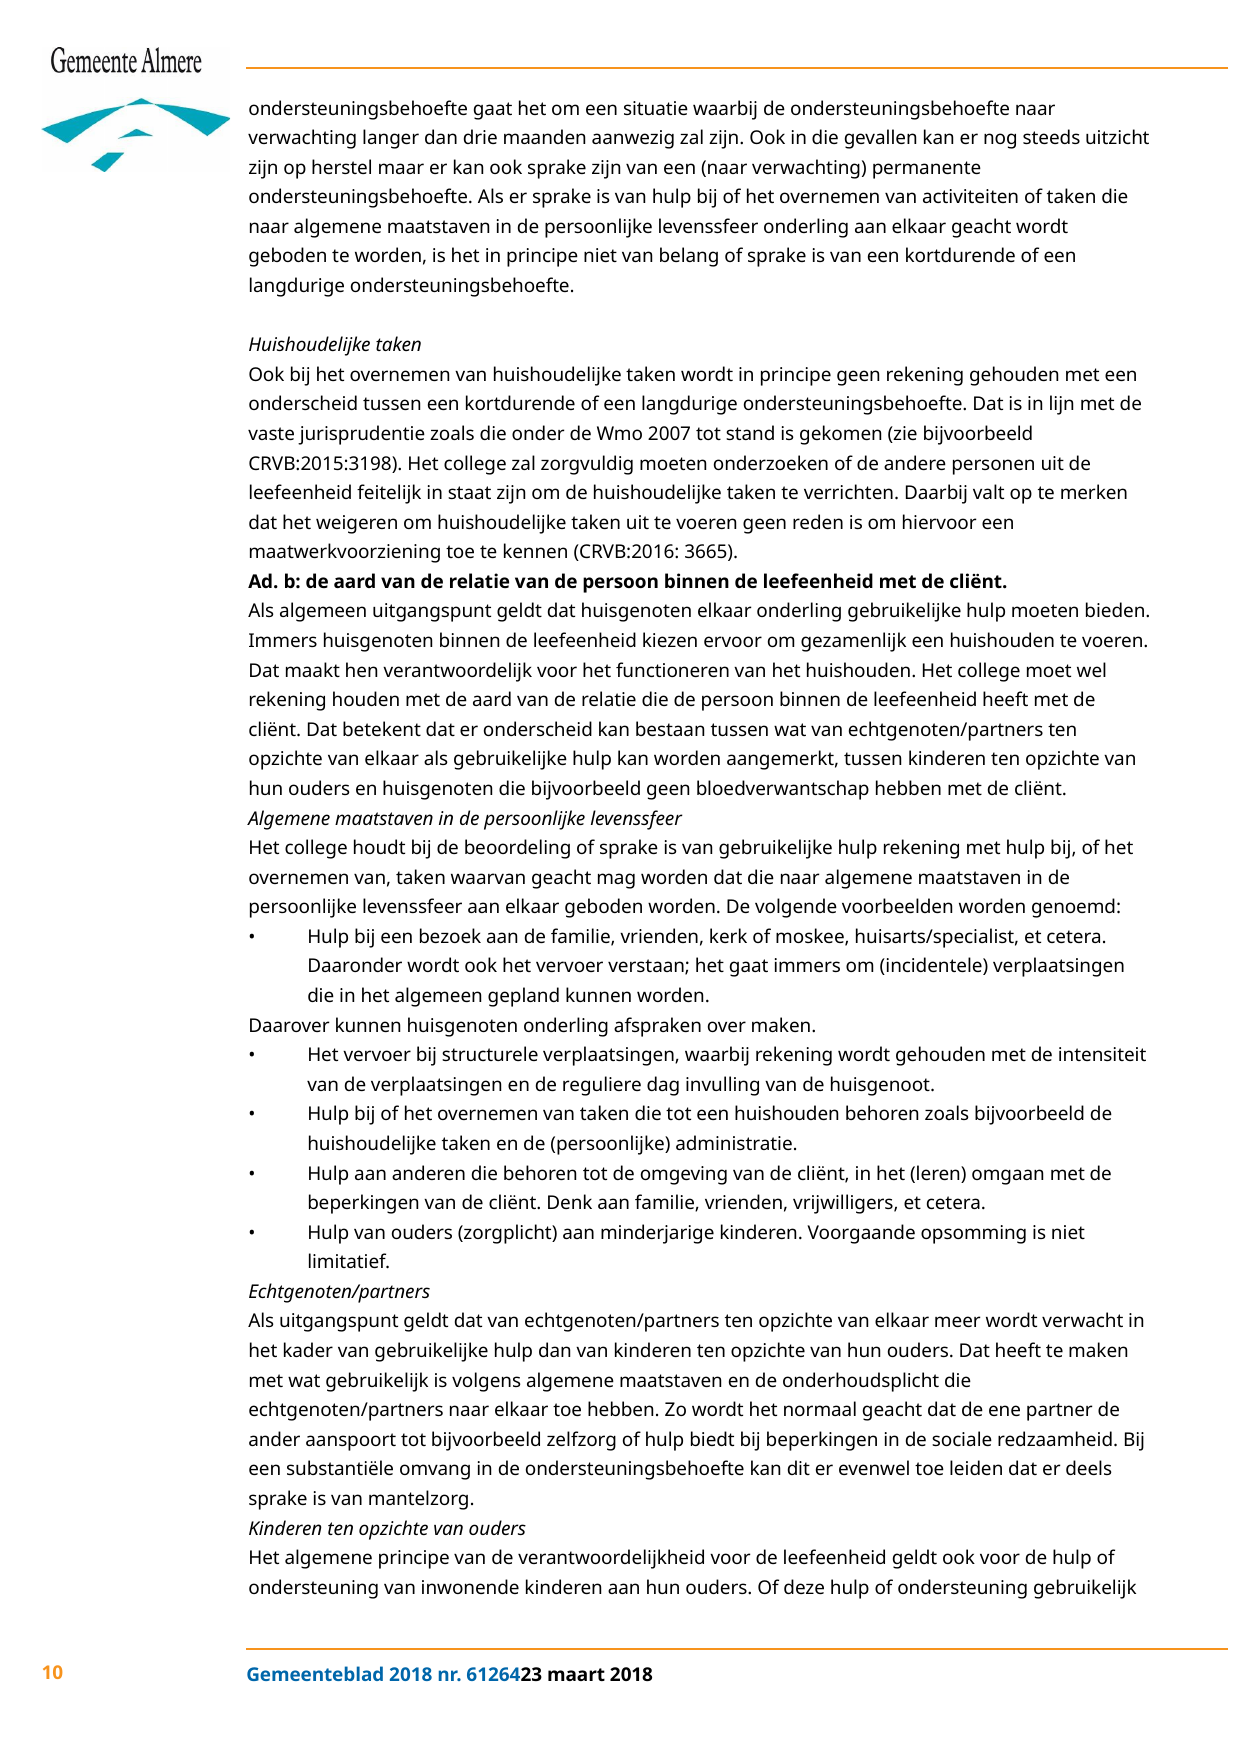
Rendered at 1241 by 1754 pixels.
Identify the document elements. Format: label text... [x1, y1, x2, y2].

list Hulp aan anderen die behoren tot de omgeving van de cliënt, in het (leren) omgaan met de beperkingen van de cliënt. Denk aan familie, vrienden, vrijwilligers, et cetera. [248, 1160, 1152, 1215]
picture [41, 47, 231, 172]
text Kinderen ten opzichte van ouders [248, 1515, 1152, 1541]
list Hulp bij of het overnemen van taken die tot een huishouden behoren zoals bijvoorbeeld de huishoudelijke taken en de (persoonlijke) administratie. [248, 1101, 1152, 1156]
text Als algemeen uitgangspunt geldt dat huisgenoten elkaar onderling gebruikelijke hulp moeten bieden. Immers huisgenoten binnen de leefeenheid kiezen ervoor om gezamenlijk een huishouden te voeren. Dat maakt hen verantwoordelijk voor het functioneren van het huishouden. Het college moet wel rekening houden met de aard van de relatie die de persoon binnen de leefeenheid heeft met de cliënt. Dat betekent dat er onderscheid kan bestaan tussen wat van echtgenoten/partners ten opzichte van elkaar als gebruikelijke hulp kan worden aangemerkt, tussen kinderen ten opzichte van hun ouders en huisgenoten die bijvoorbeeld geen bloedverwantschap hebben met de cliënt. [248, 598, 1152, 801]
text Algemene maatstaven in de persoonlijke levenssfeer [248, 805, 1152, 831]
text Ad. b: de aard van de relatie van de persoon binnen de leefeenheid met de cliënt. [248, 568, 1152, 594]
text Huishoudelijke taken [248, 331, 1152, 357]
text Als uitgangspunt geldt dat van echtgenoten/partners ten opzichte van elkaar meer wordt verwacht in het kader van gebruikelijke hulp dan van kinderen ten opzichte van hun ouders. Dat heeft te maken met wat gebruikelijk is volgens algemene maatstaven en de onderhoudsplicht die echtgenoten/partners naar elkaar toe hebben. Zo wordt het normaal geacht dat de ene partner de ander aanspoort tot bijvoorbeeld zelfzorg of hulp biedt bij beperkingen in de sociale redzaamheid. Bij een substantiële omvang in de ondersteuningsbehoefte kan dit er evenwel toe leiden dat er deels sprake is van mantelzorg. [248, 1308, 1152, 1511]
text ondersteuningsbehoefte gaat het om een situatie waarbij de ondersteuningsbehoefte naar verwachting langer dan drie maanden aanwezig zal zijn. Ook in die gevallen kan er nog steeds uitzicht zijn op herstel maar er kan ook sprake zijn van een (naar verwachting) permanente ondersteuningsbehoefte. Als er sprake is van hulp bij of het overnemen van activiteiten of taken die naar algemene maatstaven in de persoonlijke levenssfeer onderling aan elkaar geacht wordt geboden te worden, is het in principe niet van belang of sprake is van een kortdurende of een langdurige ondersteuningsbehoefte. [248, 95, 1152, 298]
text onderscheid tussen een kortdurende of een langdurige ondersteuningsbehoefte. Dat is in lijn met de vaste jurisprudentie zoals die onder de Wmo 2007 tot stand is gekomen (zie bijvoorbeeld CRVB:2015:3198). Het college zal zorgvuldig moeten onderzoeken of de andere personen uit de leefeenheid feitelijk in staat zijn om de huishoudelijke taken te verrichten. Daarbij valt op te merken dat het weigeren om huishoudelijke taken uit te voeren geen reden is om hiervoor een maatwerkvoorziening toe te kennen (CRVB:2016: 3665). [248, 391, 1152, 564]
list Het vervoer bij structurele verplaatsingen, waarbij rekening wordt gehouden met de intensiteit van de verplaatsingen en de reguliere dag invulling van de huisgenoot. [248, 1041, 1152, 1097]
text Het college houdt bij de beoordeling of sprake is van gebruikelijke hulp rekening met hulp bij, of het overnemen van, taken waarvan geacht mag worden dat die naar algemene maatstaven in de persoonlijke levenssfeer aan elkaar geboden worden. De volgende voorbeelden worden genoemd: [248, 834, 1152, 919]
text Echtgenoten/partners [248, 1278, 1152, 1304]
text Het algemene principe van de verantwoordelijkheid voor de leefeenheid geldt ook voor de hulp of ondersteuning van inwonende kinderen aan hun ouders. Of deze hulp of ondersteuning gebruikelijk [248, 1544, 1152, 1600]
text Ook bij het overnemen van huishoudelijke taken wordt in principe geen rekening gehouden met een [248, 361, 1152, 387]
list Hulp bij een bezoek aan de familie, vrienden, kerk of moskee, huisarts/specialist, et cetera. Daaronder wordt ook het vervoer verstaan; het gaat immers om (incidentele) verplaatsingen die in het algemeen gepland kunnen worden. [248, 923, 1152, 1008]
text Daarover kunnen huisgenoten onderling afspraken over maken. [248, 1012, 1152, 1038]
list Hulp van ouders (zorgplicht) aan minderjarige kinderen. Voorgaande opsomming is niet limitatief. [248, 1219, 1152, 1274]
